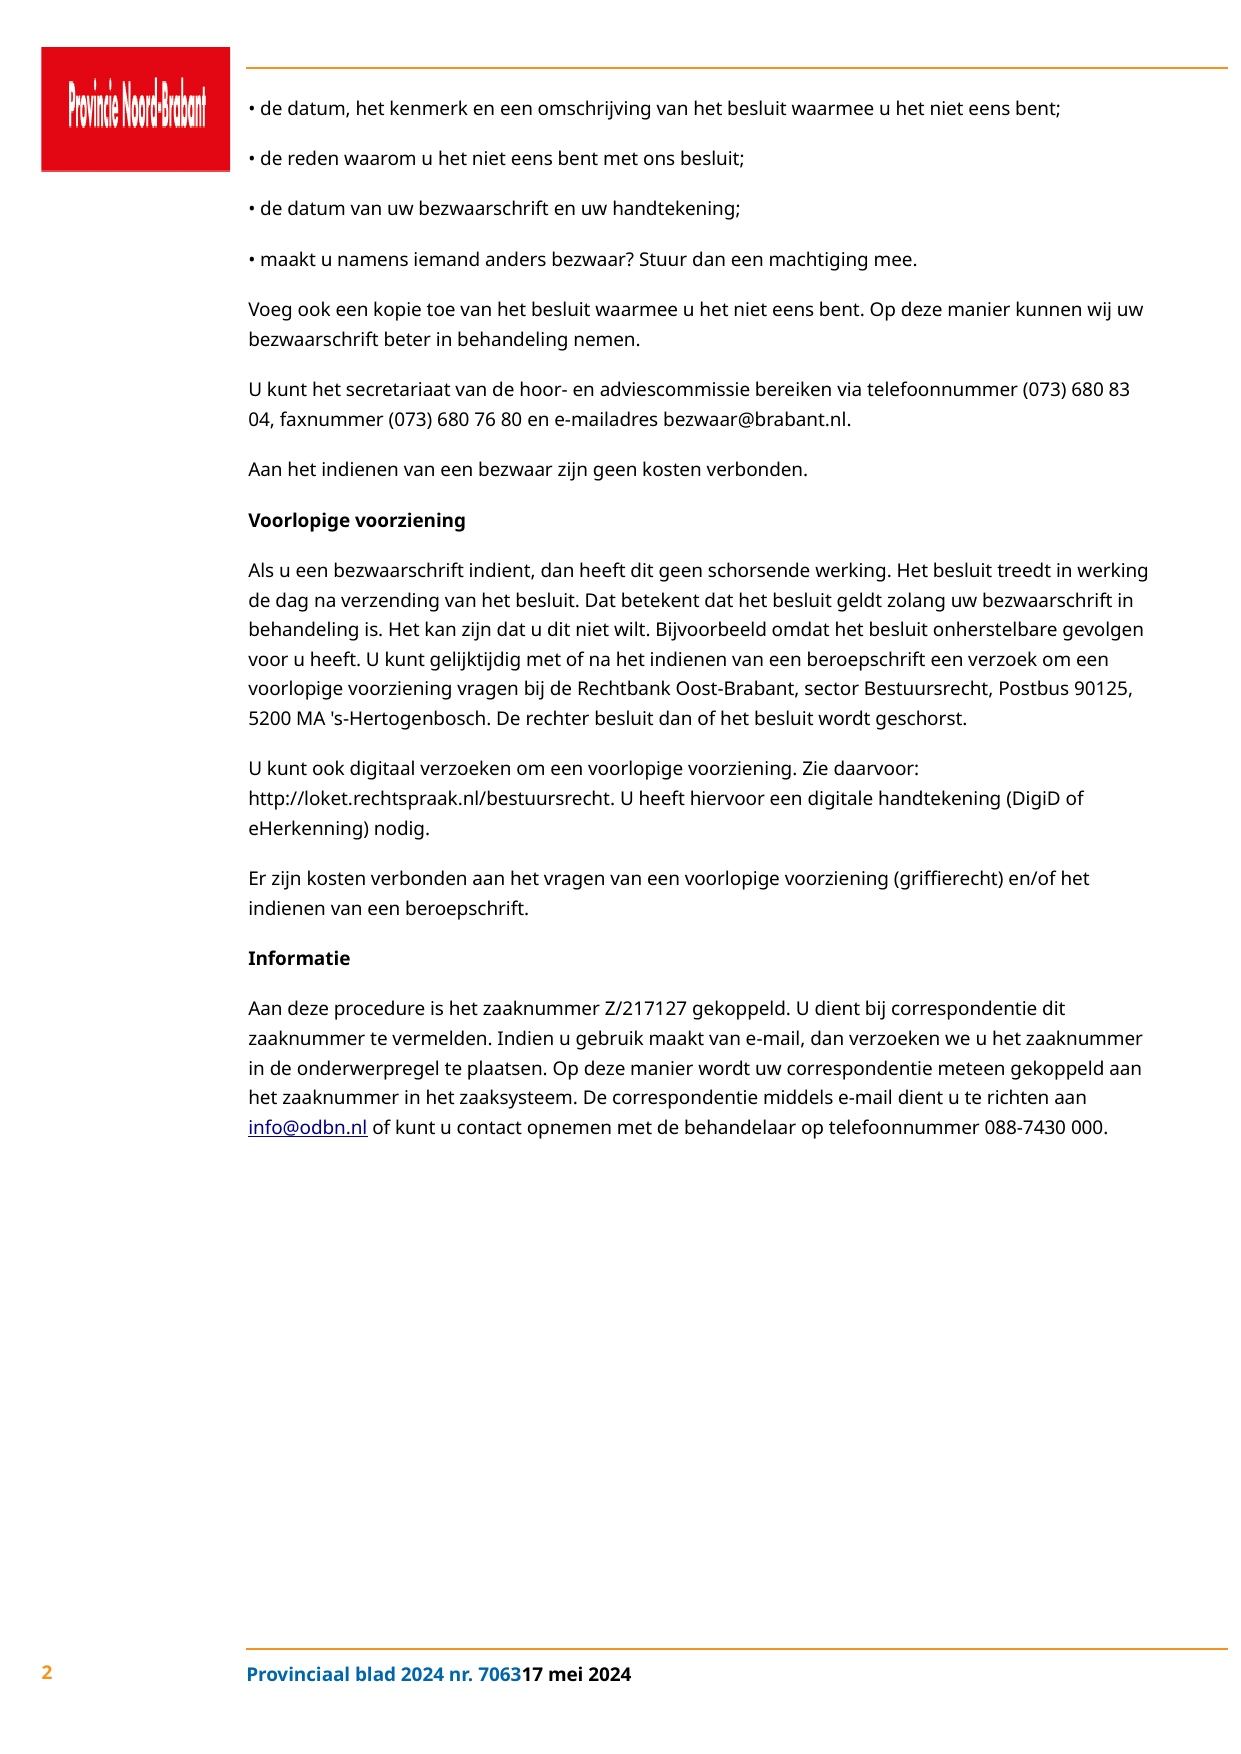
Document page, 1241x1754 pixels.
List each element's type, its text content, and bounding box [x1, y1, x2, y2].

text U kunt ook digitaal verzoeken om een voorlopige voorziening. Zie daarvoor: http://loket.rechtspraak.nl/bestuursrecht. U heeft hiervoor een digitale handtekening (DigiD of eHerkenning) nodig. [248, 756, 1152, 841]
text U kunt het secretariaat van de hoor- en adviescommissie bereiken via telefoonnummer (073) 680 83 04, faxnummer (073) 680 76 80 en e-mailadres bezwaar@brabant.nl. [248, 376, 1152, 432]
text Aan deze procedure is het zaaknummer Z/217127 gekoppeld. U dient bij correspondentie dit zaaknummer te vermelden. Indien u gebruik maakt van e-mail, dan verzoeken we u het zaaknummer in de onderwerpregel te plaatsen. Op deze manier wordt uw correspondentie meteen gekoppeld aan het zaaknummer in het zaaksysteem. De correspondentie middels e-mail dient u te richten aan info@odbn.nl of kunt u contact opnemen met de behandelaar op telefoonnummer 088-7430 000. [248, 996, 1152, 1140]
picture [41, 47, 231, 172]
text • de reden waarom u het niet eens bent met ons besluit; [248, 145, 1152, 171]
text Informatie [248, 945, 1152, 971]
text Als u een bezwaarschrift indient, dan heeft dit geen schorsende werking. Het besluit treedt in werking de dag na verzending van het besluit. Dat betekent dat het besluit geldt zolang uw bezwaarschrift in behandeling is. Het kan zijn dat u dit niet wilt. Bijvoorbeeld omdat het besluit onherstelbare gevolgen voor u heeft. U kunt gelijktijdig met of na het indienen van een beroepschrift een verzoek om een voorlopige voorziening vragen bij de Rechtbank Oost-Brabant, sector Bestuursrecht, Postbus 90125, 5200 MA 's‑Hertogenbosch. De rechter besluit dan of het besluit wordt geschorst. [248, 557, 1152, 731]
text • de datum, het kenmerk en een omschrijving van het besluit waarmee u het niet eens bent; [248, 95, 1152, 121]
text • de datum van uw bezwaarschrift en uw handtekening; [248, 196, 1152, 221]
text Aan het indienen van een bezwaar zijn geen kosten verbonden. [248, 456, 1152, 482]
text Voorlopige voorziening [248, 507, 1152, 533]
text • maakt u namens iemand anders bezwaar? Stuur dan een machtiging mee. [248, 246, 1152, 272]
text Er zijn kosten verbonden aan het vragen van een voorlopige voorziening (griffierecht) en/of het indienen van een beroepschrift. [248, 865, 1152, 921]
text Voeg ook een kopie toe van het besluit waarmee u het niet eens bent. Op deze manier kunnen wij uw bezwaarschrift beter in behandeling nemen. [248, 296, 1152, 352]
